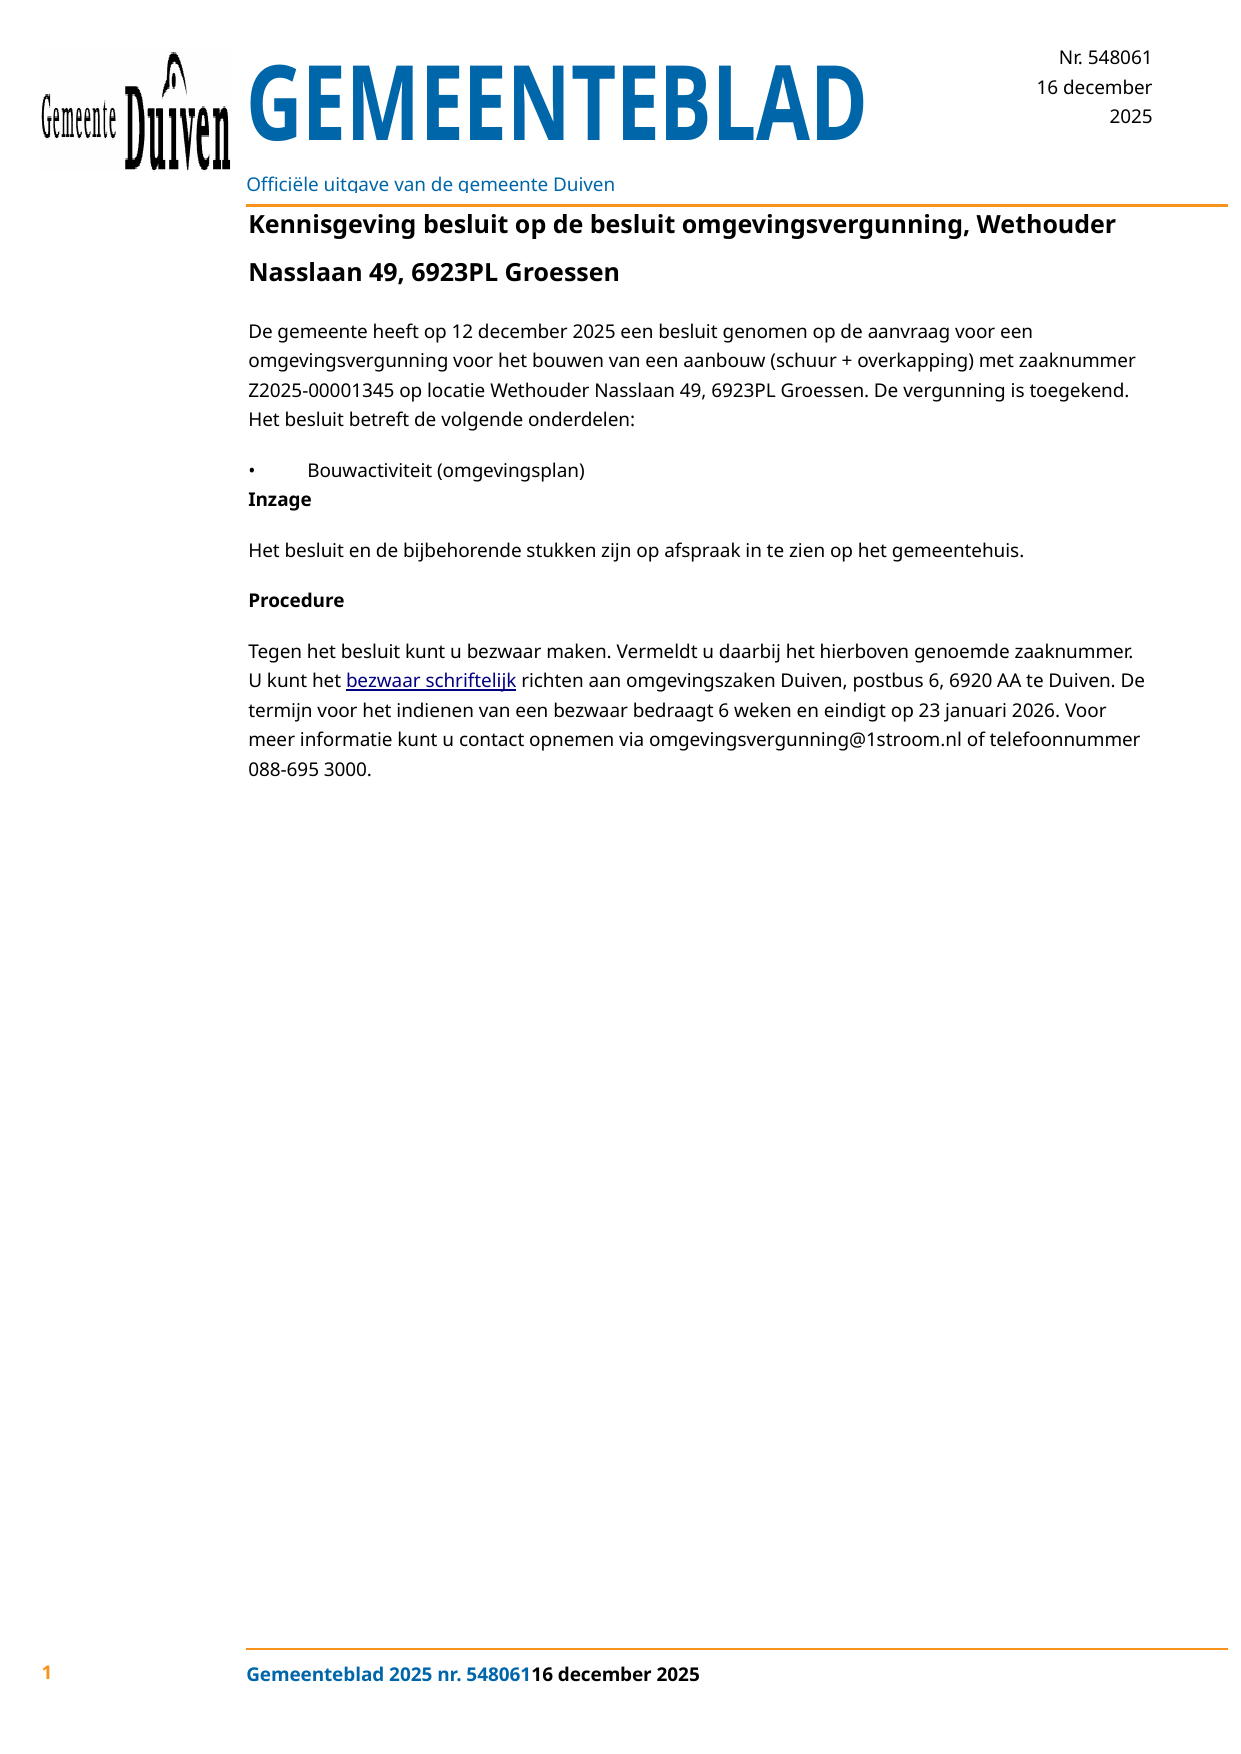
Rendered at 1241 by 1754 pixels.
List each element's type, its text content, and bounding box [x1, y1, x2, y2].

text Tegen het besluit kunt u bezwaar maken. Vermeldt u daarbij het hierboven genoemde zaaknummer. U kunt het bezwaar schriftelijk richten aan omgevingszaken Duiven, postbus 6, 6920 AA te Duiven. De termijn voor het indienen van een bezwaar bedraagt 6 weken en eindigt op 23 januari 2026. Voor meer informatie kunt u contact opnemen via omgevingsvergunning@1stroom.nl of telefoonnummer 088-695 3000. [248, 638, 1152, 782]
text Kennisgeving besluit op de besluit omgevingsvergunning, Wethouder Nasslaan 49, 6923PL Groessen [248, 207, 1152, 288]
list Bouwactiviteit (omgevingsplan) [248, 457, 1152, 483]
text De gemeente heeft op 12 december 2025 een besluit genomen op de aanvraag voor een omgevingsvergunning voor het bouwen van een aanbouw (schuur + overkapping) met zaaknummer Z2025-00001345 op locatie Wethouder Nasslaan 49, 6923PL Groessen. De vergunning is toegekend. Het besluit betreft de volgende onderdelen: [248, 318, 1152, 432]
picture [41, 47, 231, 172]
text Inzage [248, 487, 1152, 512]
text Het besluit en de bijbehorende stukken zijn op afspraak in te zien op het gemeentehuis. [248, 537, 1152, 563]
text Procedure [248, 587, 1152, 613]
